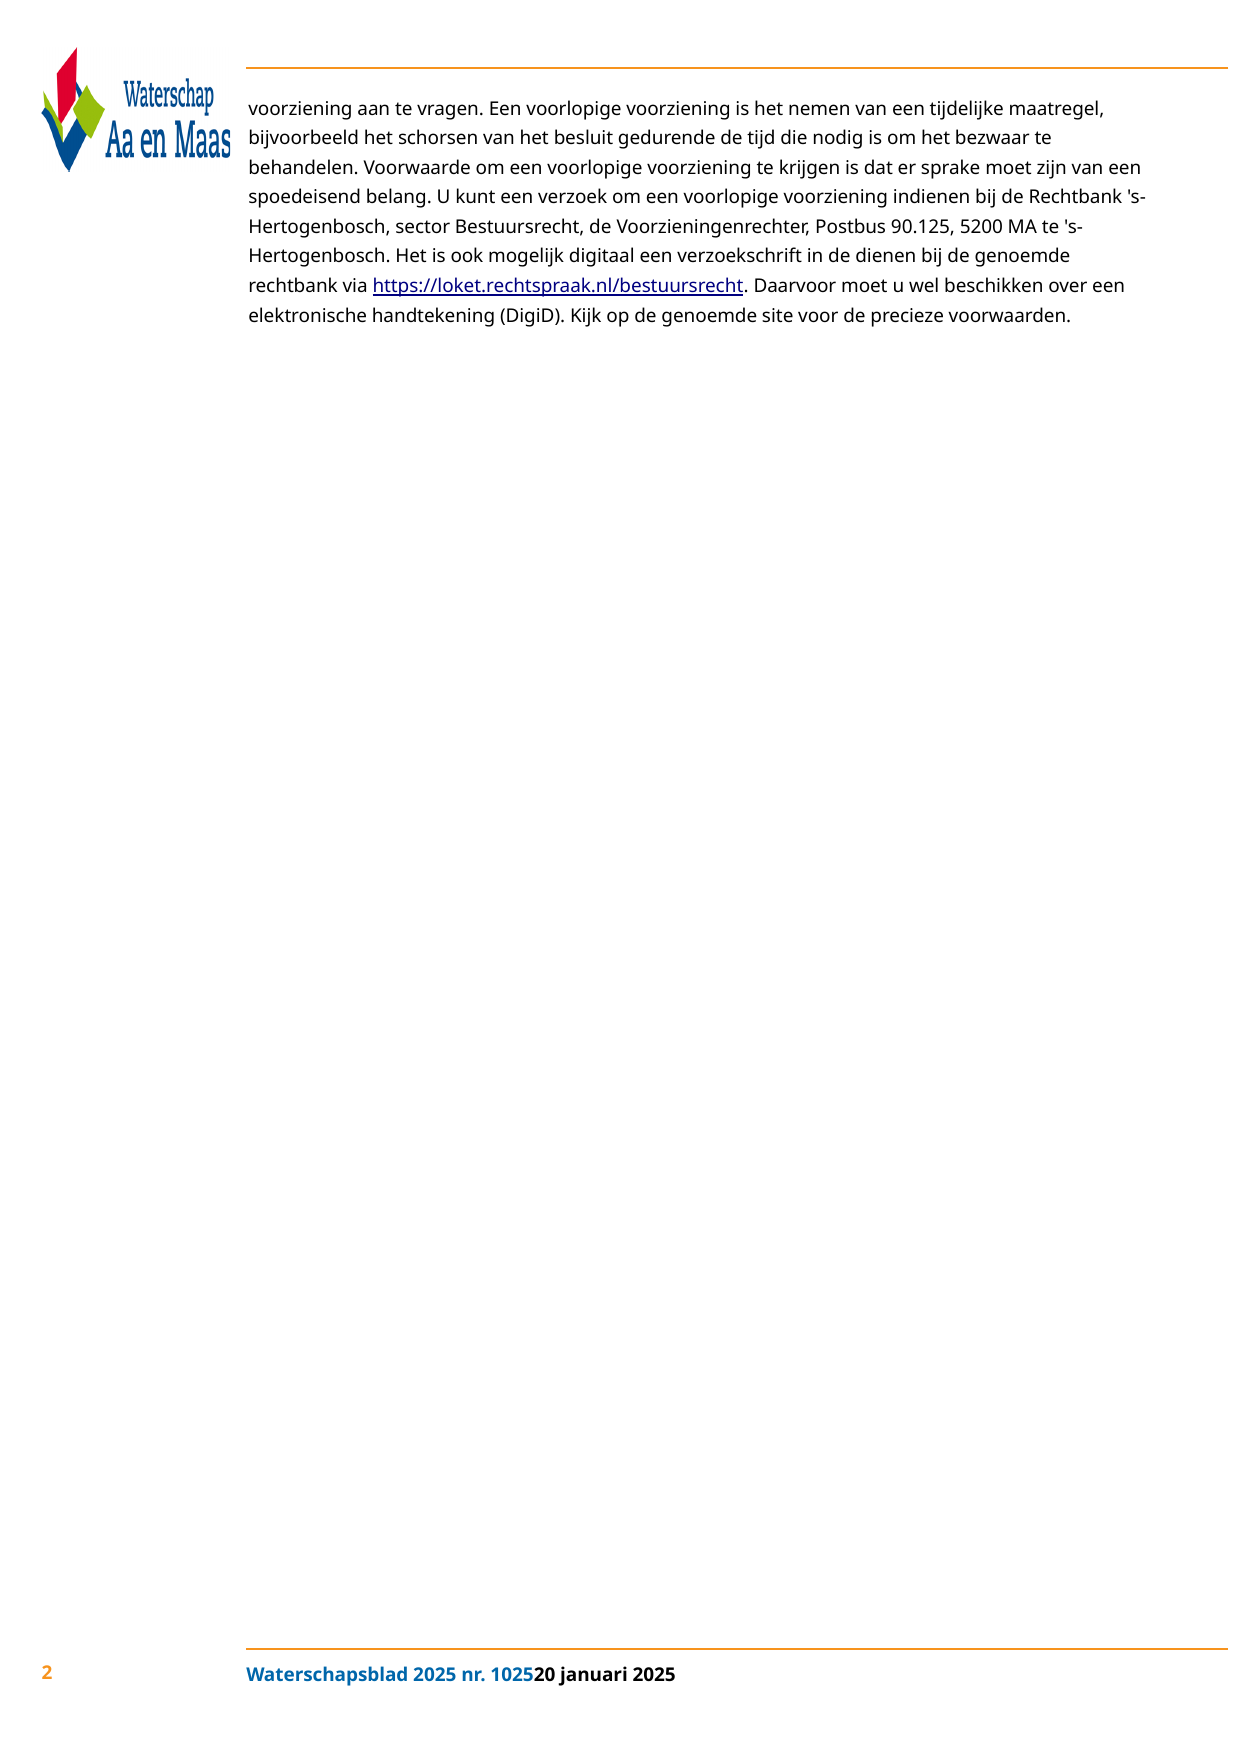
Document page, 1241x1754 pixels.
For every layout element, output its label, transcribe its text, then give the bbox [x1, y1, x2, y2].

text voorziening aan te vragen. Een voorlopige voorziening is het nemen van een tijdelijke maatregel, bijvoorbeeld het schorsen van het besluit gedurende de tijd die nodig is om het bezwaar te behandelen. Voorwaarde om een voorlopige voorziening te krijgen is dat er sprake moet zijn van een spoedeisend belang. U kunt een verzoek om een voorlopige voorziening indienen bij de Rechtbank 's-Hertogenbosch, sector Bestuursrecht, de Voorzieningenrechter, Postbus 90.125, 5200 MA te 's-Hertogenbosch. Het is ook mogelijk digitaal een verzoekschrift in de dienen bij de genoemde rechtbank via https://loket.rechtspraak.nl/bestuursrecht. Daarvoor moet u wel beschikken over een elektronische handtekening (DigiD). Kijk op de genoemde site voor de precieze voorwaarden. [248, 95, 1152, 328]
picture [41, 47, 231, 172]
